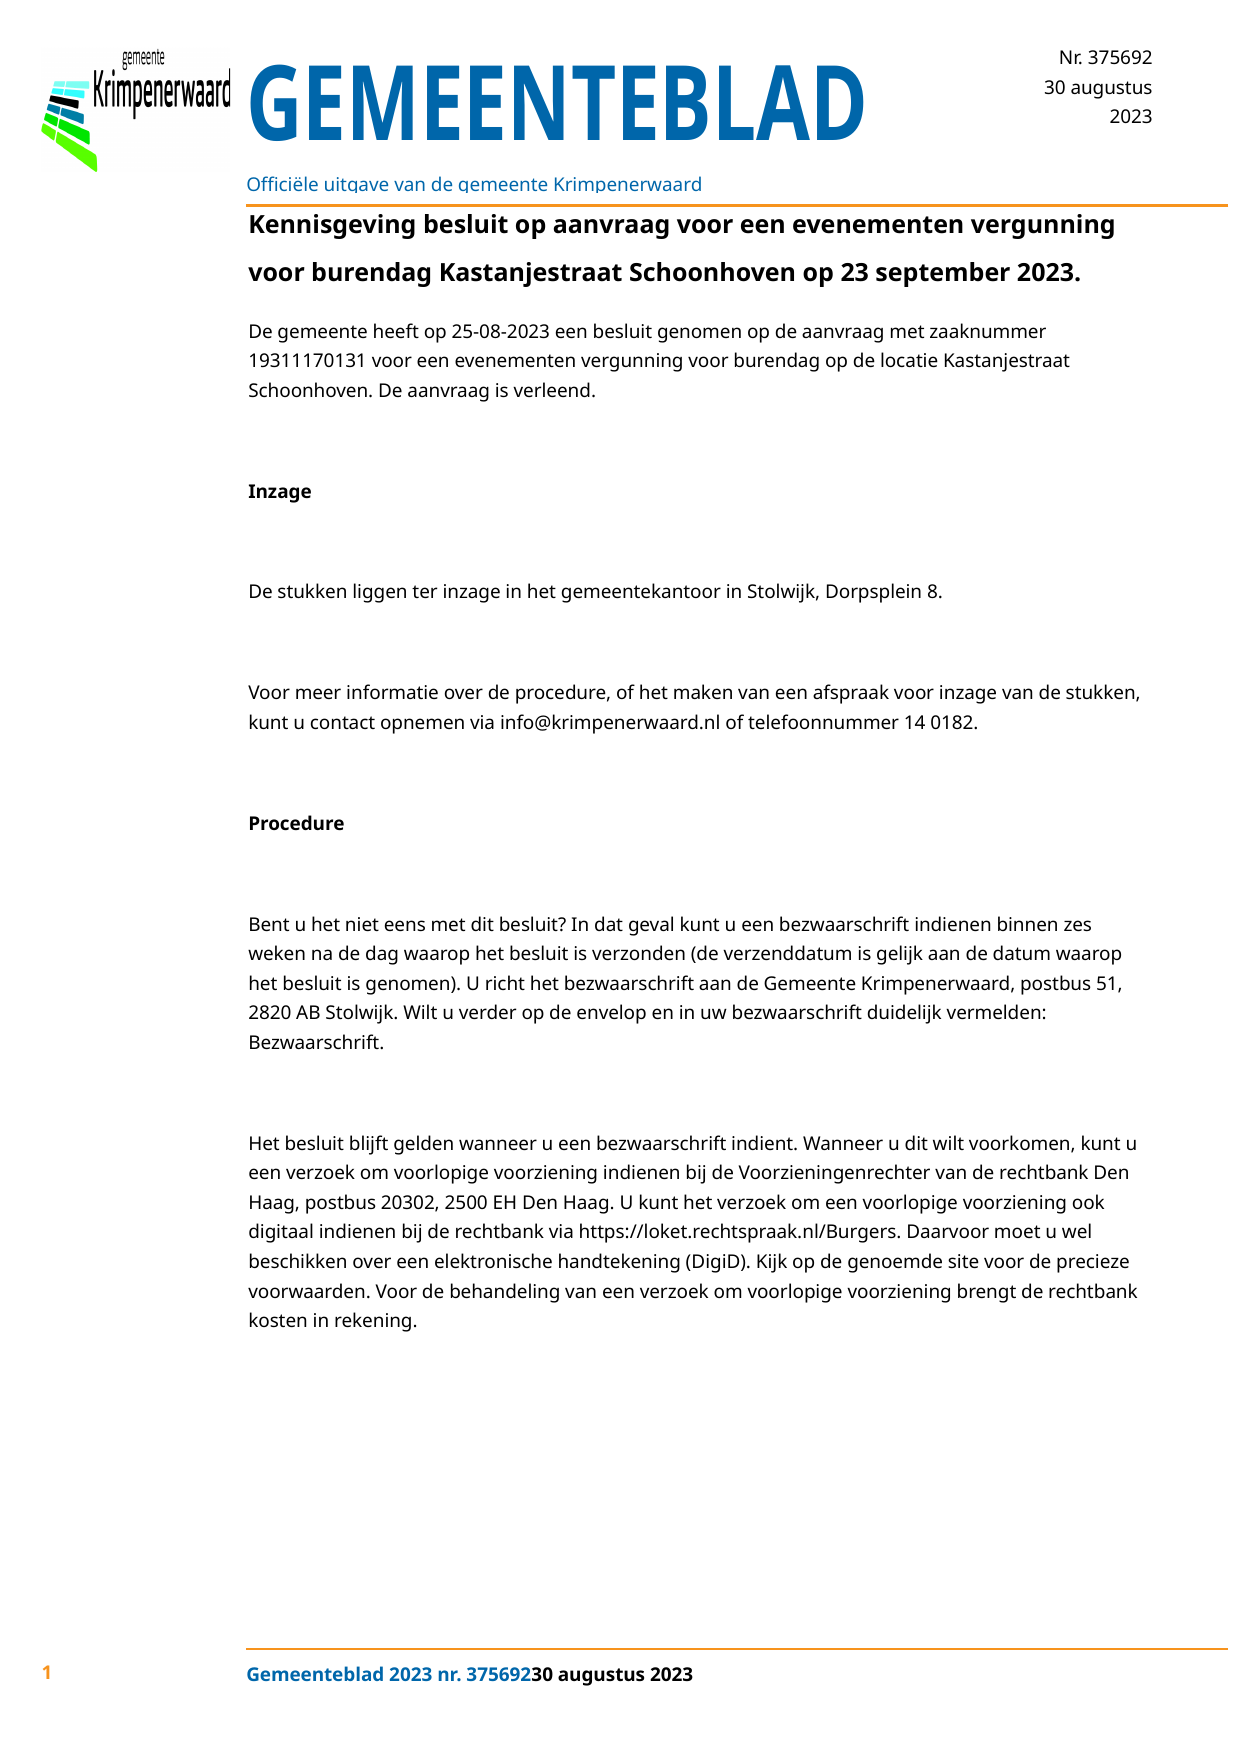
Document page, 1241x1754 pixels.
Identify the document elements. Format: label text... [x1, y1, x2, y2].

text De gemeente heeft op 25-08-2023 een besluit genomen op de aanvraag met zaaknummer 19311170131 voor een evenementen vergunning voor burendag op de locatie Kastanjestraat Schoonhoven. De aanvraag is verleend. [248, 318, 1152, 403]
text Bent u het niet eens met dit besluit? In dat geval kunt u een bezwaarschrift indienen binnen zes weken na de dag waarop het besluit is verzonden (de verzenddatum is gelijk aan de datum waarop het besluit is genomen). U richt het bezwaarschrift aan de Gemeente Krimpenerwaard, postbus 51, 2820 AB Stolwijk. Wilt u verder op de envelop en in uw bezwaarschrift duidelijk vermelden: Bezwaarschrift. [248, 911, 1152, 1055]
text Het besluit blijft gelden wanneer u een bezwaarschrift indient. Wanneer u dit wilt voorkomen, kunt u een verzoek om voorlopige voorziening indienen bij de Voorzieningenrechter van de rechtbank Den Haag, postbus 20302, 2500 EH Den Haag. U kunt het verzoek om een voorlopige voorziening ook digitaal indienen bij de rechtbank via https://loket.rechtspraak.nl/Burgers. Daarvoor moet u wel beschikken over een elektronische handtekening (DigiD). Kijk op de genoemde site voor de precieze voorwaarden. Voor de behandeling van een verzoek om voorlopige voorziening brengt de rechtbank kosten in rekening. [248, 1130, 1152, 1333]
text Inzage [248, 478, 1152, 504]
picture [41, 47, 231, 172]
text Voor meer informatie over de procedure, of het maken van een afspraak voor inzage van de stukken, kunt u contact opnemen via info@krimpenerwaard.nl of telefoonnummer 14 0182. [248, 679, 1152, 735]
text De stukken liggen ter inzage in het gemeentekantoor in Stolwijk, Dorpsplein 8. [248, 579, 1152, 604]
text Procedure [248, 810, 1152, 836]
text Kennisgeving besluit op aanvraag voor een evenementen vergunning voor burendag Kastanjestraat Schoonhoven op 23 september 2023. [248, 207, 1152, 288]
